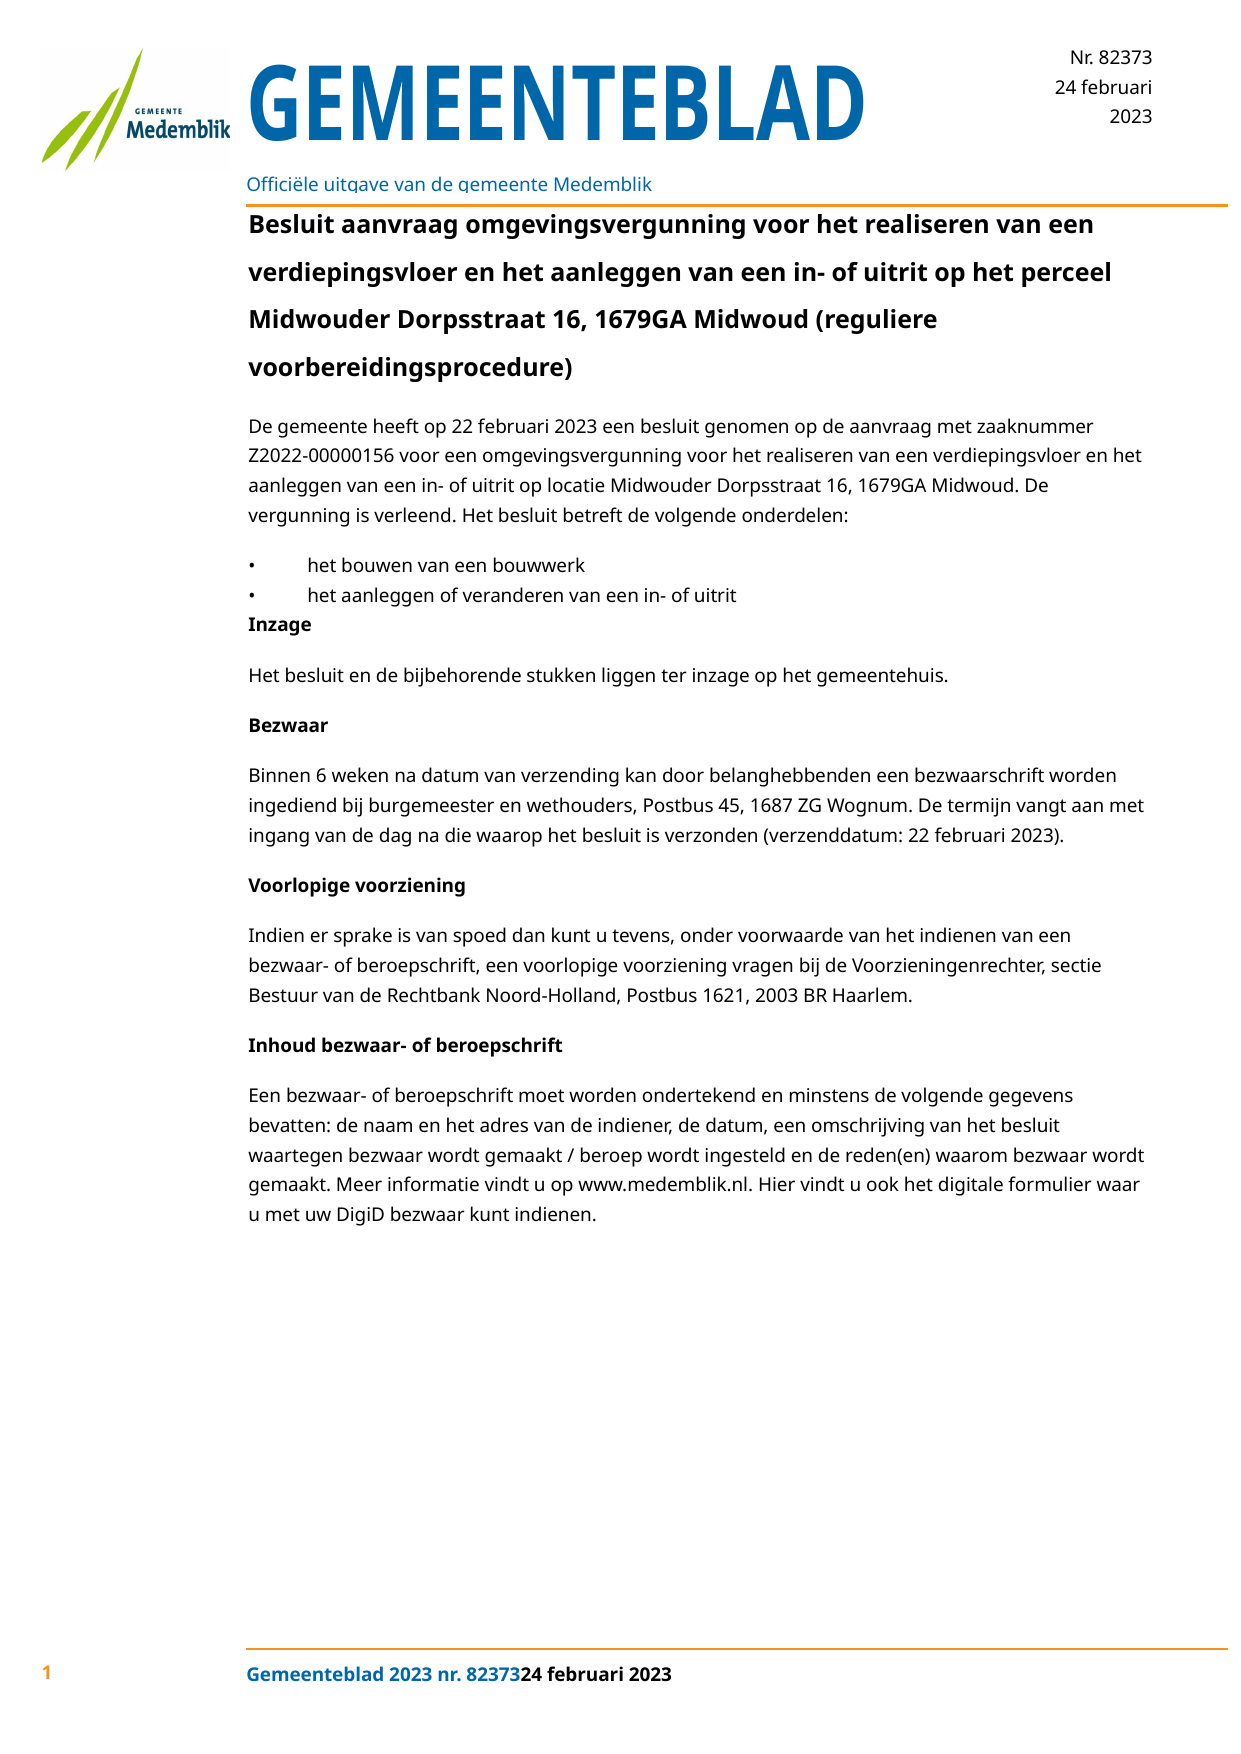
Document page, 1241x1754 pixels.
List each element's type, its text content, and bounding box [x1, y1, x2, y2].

text De gemeente heeft op 22 februari 2023 een besluit genomen op de aanvraag met zaaknummer Z2022-00000156 voor een omgevingsvergunning voor het realiseren van een verdiepingsvloer en het aanleggen van een in- of uitrit op locatie Midwouder Dorpsstraat 16, 1679GA Midwoud. De vergunning is verleend. Het besluit betreft de volgende onderdelen: [248, 413, 1152, 528]
text Het besluit en de bijbehorende stukken liggen ter inzage op het gemeentehuis. [248, 662, 1152, 688]
text Binnen 6 weken na datum van verzending kan door belanghebbenden een bezwaarschrift worden ingediend bij burgemeester en wethouders, Postbus 45, 1687 ZG Wognum. De termijn vangt aan met ingang van de dag na die waarop het besluit is verzonden (verzenddatum: 22 februari 2023). [248, 763, 1152, 848]
text Indien er sprake is van spoed dan kunt u tevens, onder voorwaarde van het indienen van een bezwaar- of beroepschrift, een voorlopige voorziening vragen bij de Voorzieningenrechter, sectie Bestuur van de Rechtbank Noord-Holland, Postbus 1621, 2003 BR Haarlem. [248, 923, 1152, 1008]
text Besluit aanvraag omgevingsvergunning voor het realiseren van een verdiepingsvloer en het aanleggen van een in- of uitrit op het perceel Midwouder Dorpsstraat 16, 1679GA Midwoud (reguliere voorbereidingsprocedure) [248, 207, 1152, 384]
text Inzage [248, 611, 1152, 637]
text Inhoud bezwaar- of beroepschrift [248, 1032, 1152, 1058]
text Een bezwaar- of beroepschrift moet worden ondertekend en minstens de volgende gegevens bevatten: de naam en het adres van de indiener, de datum, een omschrijving van het besluit waartegen bezwaar wordt gemaakt / beroep wordt ingesteld en de reden(en) waarom bezwaar wordt gemaakt. Meer informatie vindt u op www.medemblik.nl. Hier vindt u ook het digitale formulier waar u met uw DigiD bezwaar kunt indienen. [248, 1083, 1152, 1227]
text Voorlopige voorziening [248, 872, 1152, 898]
text Bezwaar [248, 712, 1152, 738]
picture [41, 47, 231, 172]
list het bouwen van een bouwwerk [248, 552, 1152, 578]
list het aanleggen of veranderen van een in- of uitrit [248, 582, 1152, 608]
